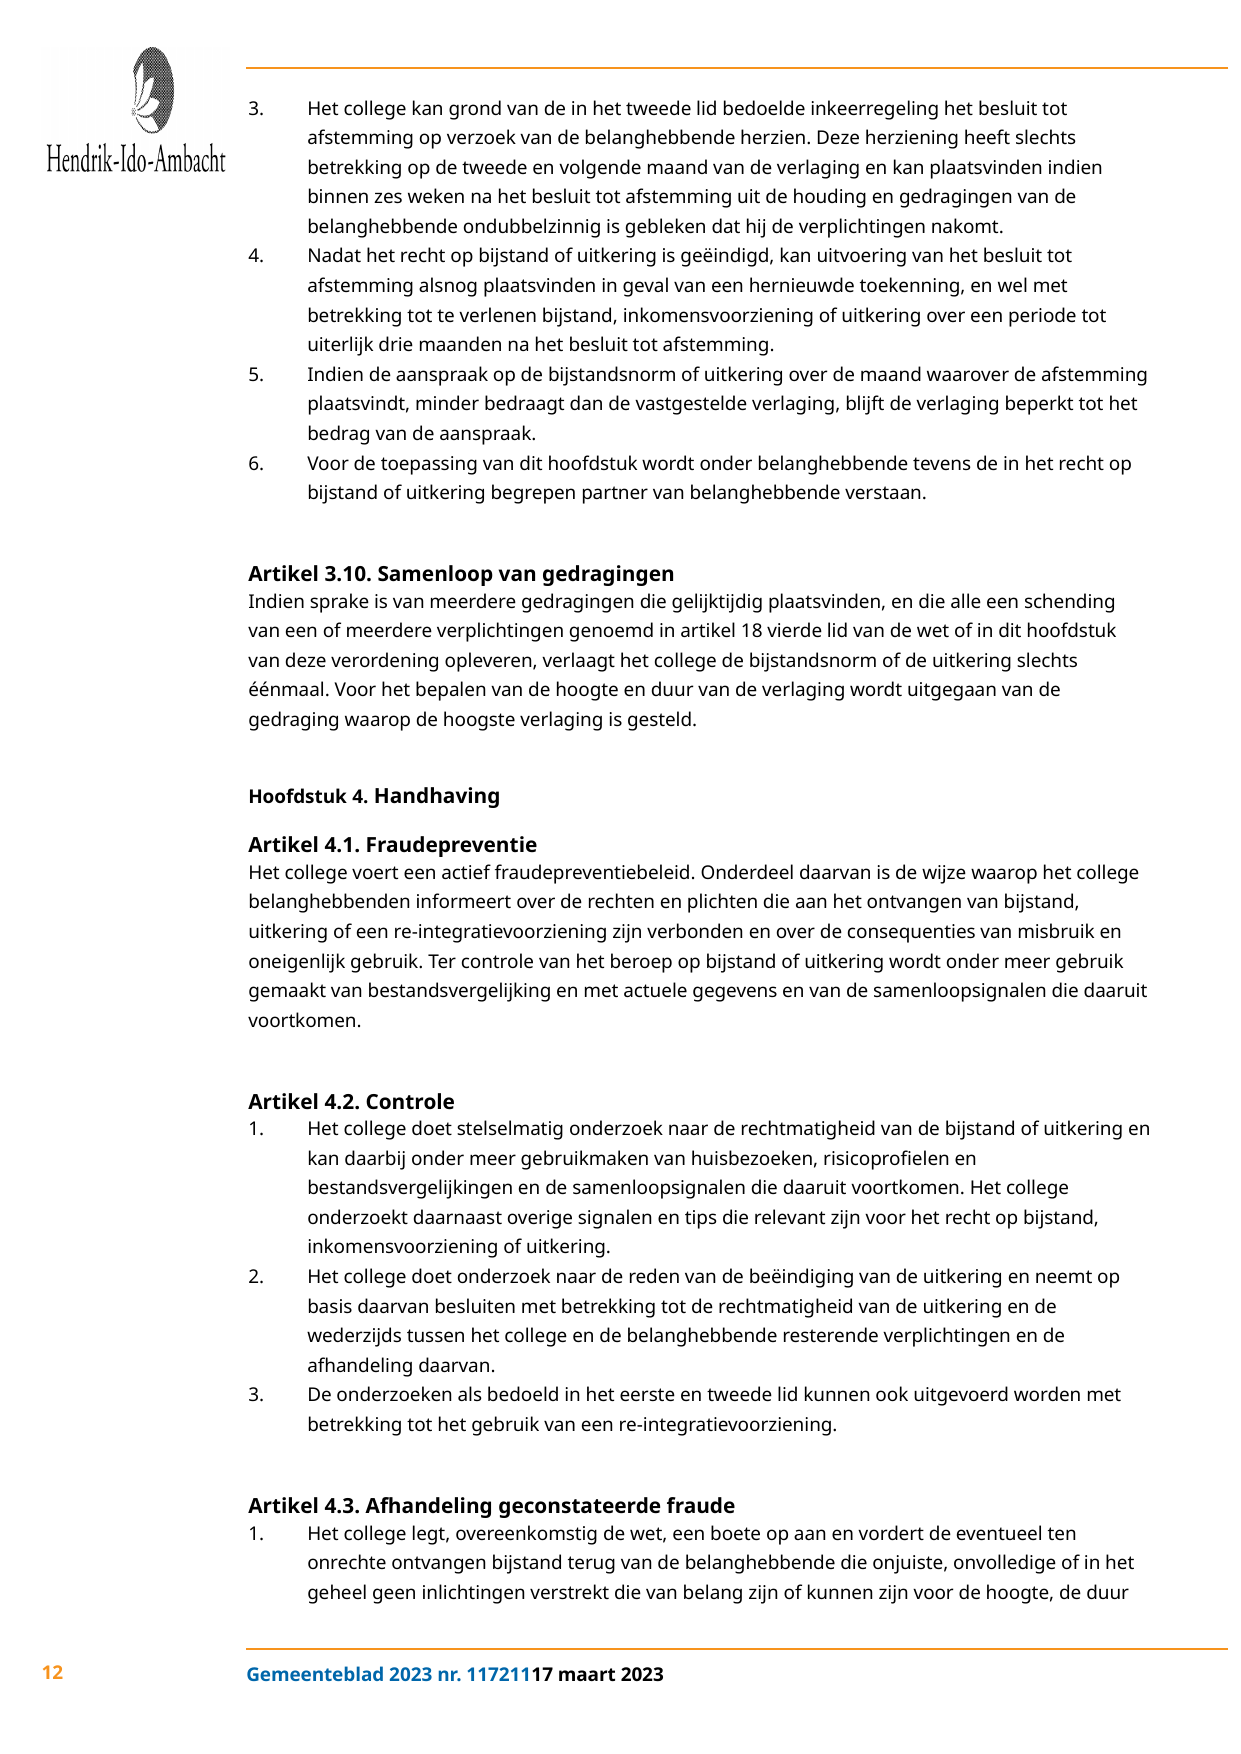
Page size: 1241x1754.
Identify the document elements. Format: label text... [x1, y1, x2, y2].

text Artikel 3.10. Samenloop van gedragingen [248, 559, 1152, 588]
text Het college voert een actief fraudepreventiebeleid. Onderdeel daarvan is de wijze waarop het college belanghebbenden informeert over de rechten en plichten die aan het ontvangen van bijstand, uitkering of een re-integratievoorziening zijn verbonden en over de consequenties van misbruik en oneigenlijk gebruik. Ter controle van het beroep op bijstand of uitkering wordt onder meer gebruik gemaakt van bestandsvergelijking en met actuele gegevens en van de samenloopsignalen die daaruit voortkomen. [248, 859, 1152, 1033]
picture [41, 47, 231, 172]
list Het college legt, overeenkomstig de wet, een boete op aan en vordert de eventueel ten onrechte ontvangen bijstand terug van de belanghebbende die onjuiste, onvolledige of in het geheel geen inlichtingen verstrekt die van belang zijn of kunnen zijn voor de hoogte, de duur [248, 1520, 1152, 1604]
list Nadat het recht op bijstand of uitkering is geëindigd, kan uitvoering van het besluit tot afstemming alsnog plaatsvinden in geval van een hernieuwde toekenning, en wel met betrekking tot te verlenen bijstand, inkomensvoorziening of uitkering over een periode tot uiterlijk drie maanden na het besluit tot afstemming. [248, 243, 1152, 357]
list Het college doet onderzoek naar de reden van de beëindiging van de uitkering en neemt op basis daarvan besluiten met betrekking tot de rechtmatigheid van de uitkering en de wederzijds tussen het college en de belanghebbende resterende verplichtingen en de afhandeling daarvan. [248, 1263, 1152, 1378]
list De onderzoeken als bedoeld in het eerste en tweede lid kunnen ook uitgevoerd worden met betrekking tot het gebruik van een re-integratievoorziening. [248, 1382, 1152, 1437]
text Hoofdstuk 4. Handhaving [248, 781, 1152, 810]
list Indien de aanspraak op de bijstandsnorm of uitkering over de maand waarover de afstemming plaatsvindt, minder bedraagt dan de vastgestelde verlaging, blijft de verlaging beperkt tot het bedrag van de aanspraak. [248, 361, 1152, 446]
list Het college doet stelselmatig onderzoek naar de rechtmatigheid van de bijstand of uitkering en kan daarbij onder meer gebruikmaken van huisbezoeken, risicoprofielen en bestandsvergelijkingen en de samenloopsignalen die daaruit voortkomen. Het college onderzoekt daarnaast overige signalen en tips die relevant zijn voor het recht op bijstand, inkomensvoorziening of uitkering. [248, 1115, 1152, 1259]
text Indien sprake is van meerdere gedragingen die gelijktijdig plaatsvinden, en die alle een schending van een of meerdere verplichtingen genoemd in artikel 18 vierde lid van de wet of in dit hoofdstuk van deze verordening opleveren, verlaagt het college de bijstandsnorm of de uitkering slechts éénmaal. Voor het bepalen van de hoogte en duur van de verlaging wordt uitgegaan van de gedraging waarop de hoogste verlaging is gesteld. [248, 588, 1152, 732]
list Voor de toepassing van dit hoofdstuk wordt onder belanghebbende tevens de in het recht op bijstand of uitkering begrepen partner van belanghebbende verstaan. [248, 450, 1152, 505]
text Artikel 4.3. Afhandeling geconstateerde fraude [248, 1491, 1152, 1520]
text Artikel 4.2. Controle [248, 1087, 1152, 1115]
list Het college kan grond van de in het tweede lid bedoelde inkeerregeling het besluit tot afstemming op verzoek van de belanghebbende herzien. Deze herziening heeft slechts betrekking op de tweede en volgende maand van de verlaging en kan plaatsvinden indien binnen zes weken na het besluit tot afstemming uit de houding en gedragingen van de belanghebbende ondubbelzinnig is gebleken dat hij de verplichtingen nakomt. [248, 95, 1152, 239]
text Artikel 4.1. Fraudepreventie [248, 831, 1152, 859]
